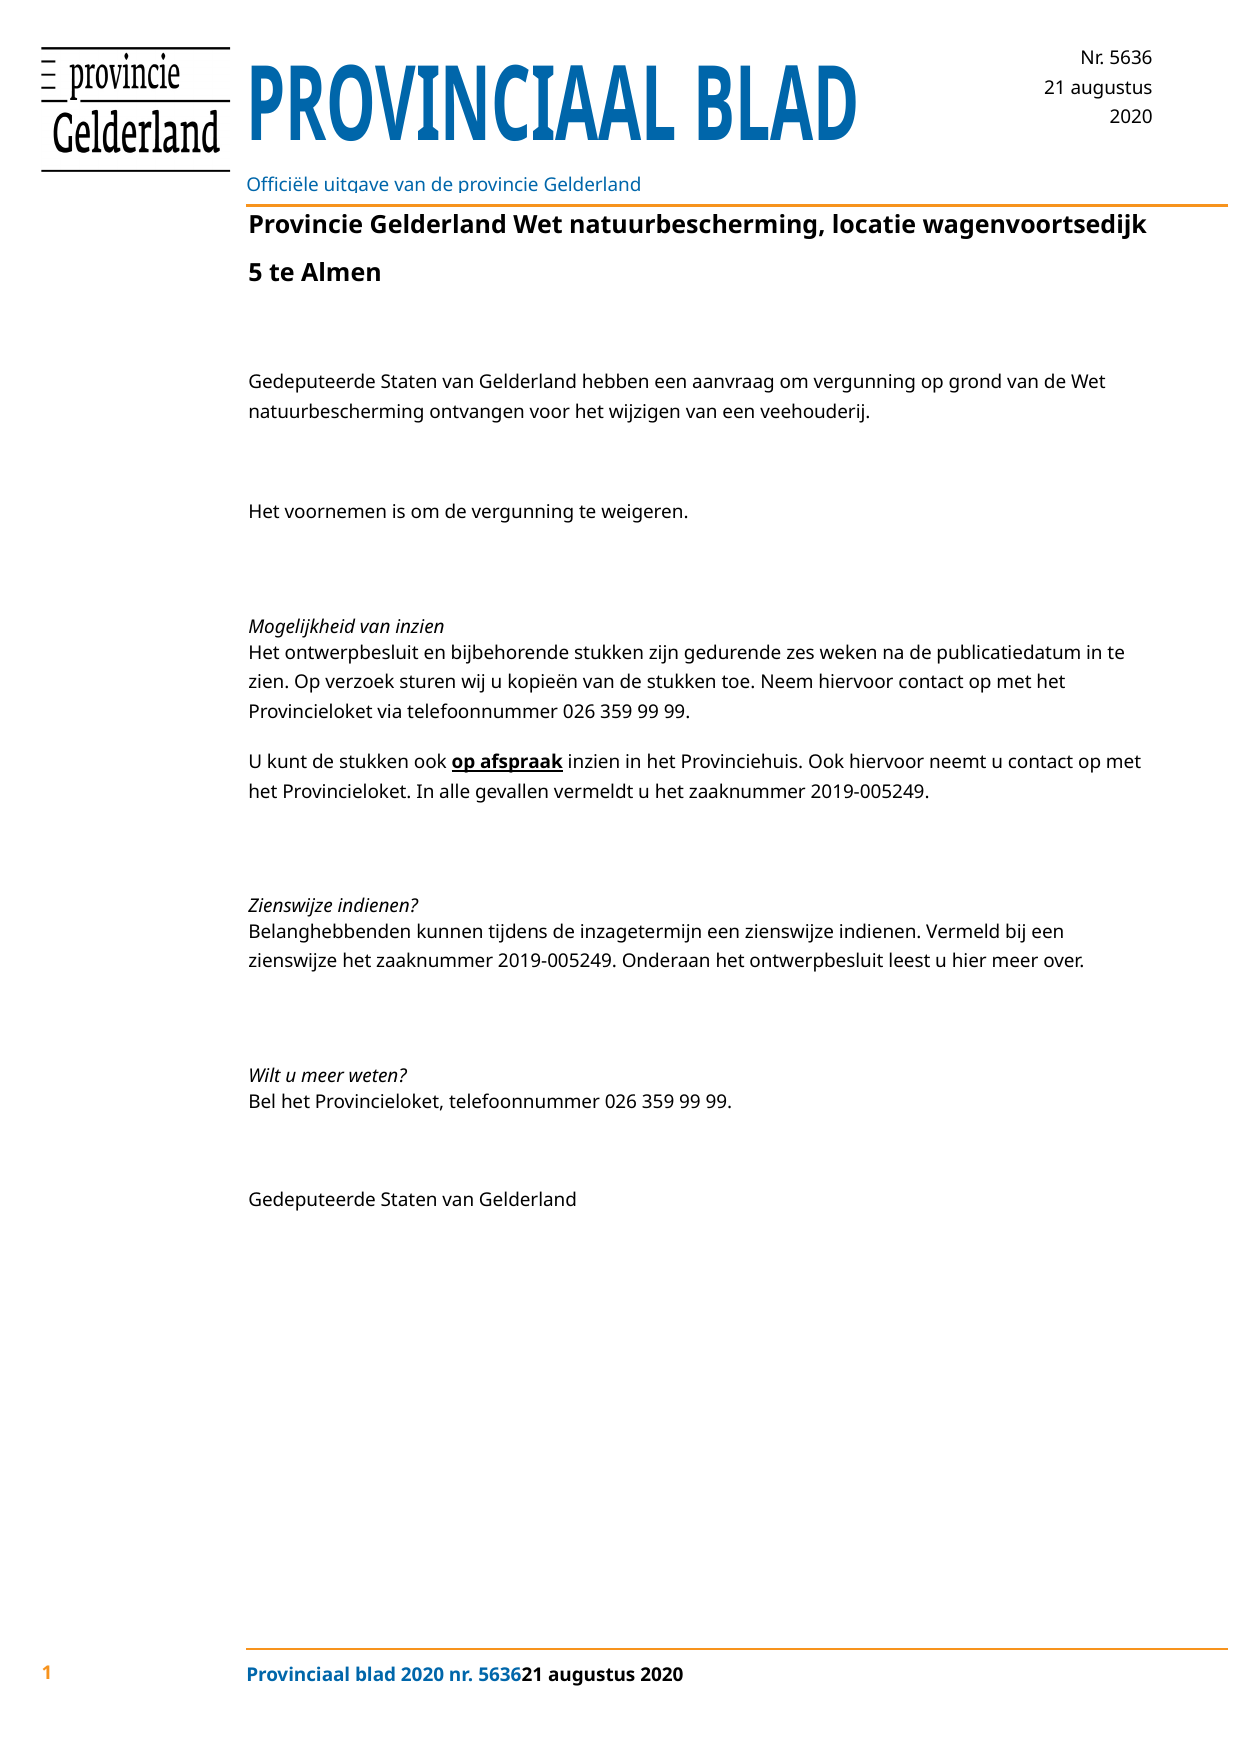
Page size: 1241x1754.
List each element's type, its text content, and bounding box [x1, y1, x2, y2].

text Het voornemen is om de vergunning te weigeren. [248, 499, 1152, 524]
text Belanghebbenden kunnen tijdens de inzagetermijn een zienswijze indienen. Vermeld bij een zienswijze het zaaknummer 2019-005249. Onderaan het ontwerpbesluit leest u hier meer over. [248, 918, 1152, 973]
text U kunt de stukken ook op afspraak inzien in het Provinciehuis. Ook hiervoor neemt u contact op met het Provincieloket. In alle gevallen vermeldt u het zaaknummer 2019-005249. [248, 748, 1152, 804]
text Mogelijkheid van inzien [248, 613, 1152, 639]
text Zienswijze indienen? [248, 892, 1152, 918]
text Het ontwerpbesluit en bijbehorende stukken zijn gedurende zes weken na de publicatiedatum in te zien. Op verzoek sturen wij u kopieën van de stukken toe. Neem hiervoor contact op met het Provincieloket via telefoonnummer 026 359 99 99. [248, 639, 1152, 724]
picture [41, 47, 231, 172]
text Provincie Gelderland Wet natuurbescherming, locatie wagenvoortsedijk 5 te Almen [248, 207, 1152, 288]
text Gedeputeerde Staten van Gelderland [248, 1186, 1152, 1212]
text Gedeputeerde Staten van Gelderland hebben een aanvraag om vergunning op grond van de Wet natuurbescherming ontvangen voor het wijzigen van een veehouderij. [248, 368, 1152, 424]
text Wilt u meer weten? [248, 1062, 1152, 1088]
text Bel het Provincieloket, telefoonnummer 026 359 99 99. [248, 1088, 1152, 1113]
